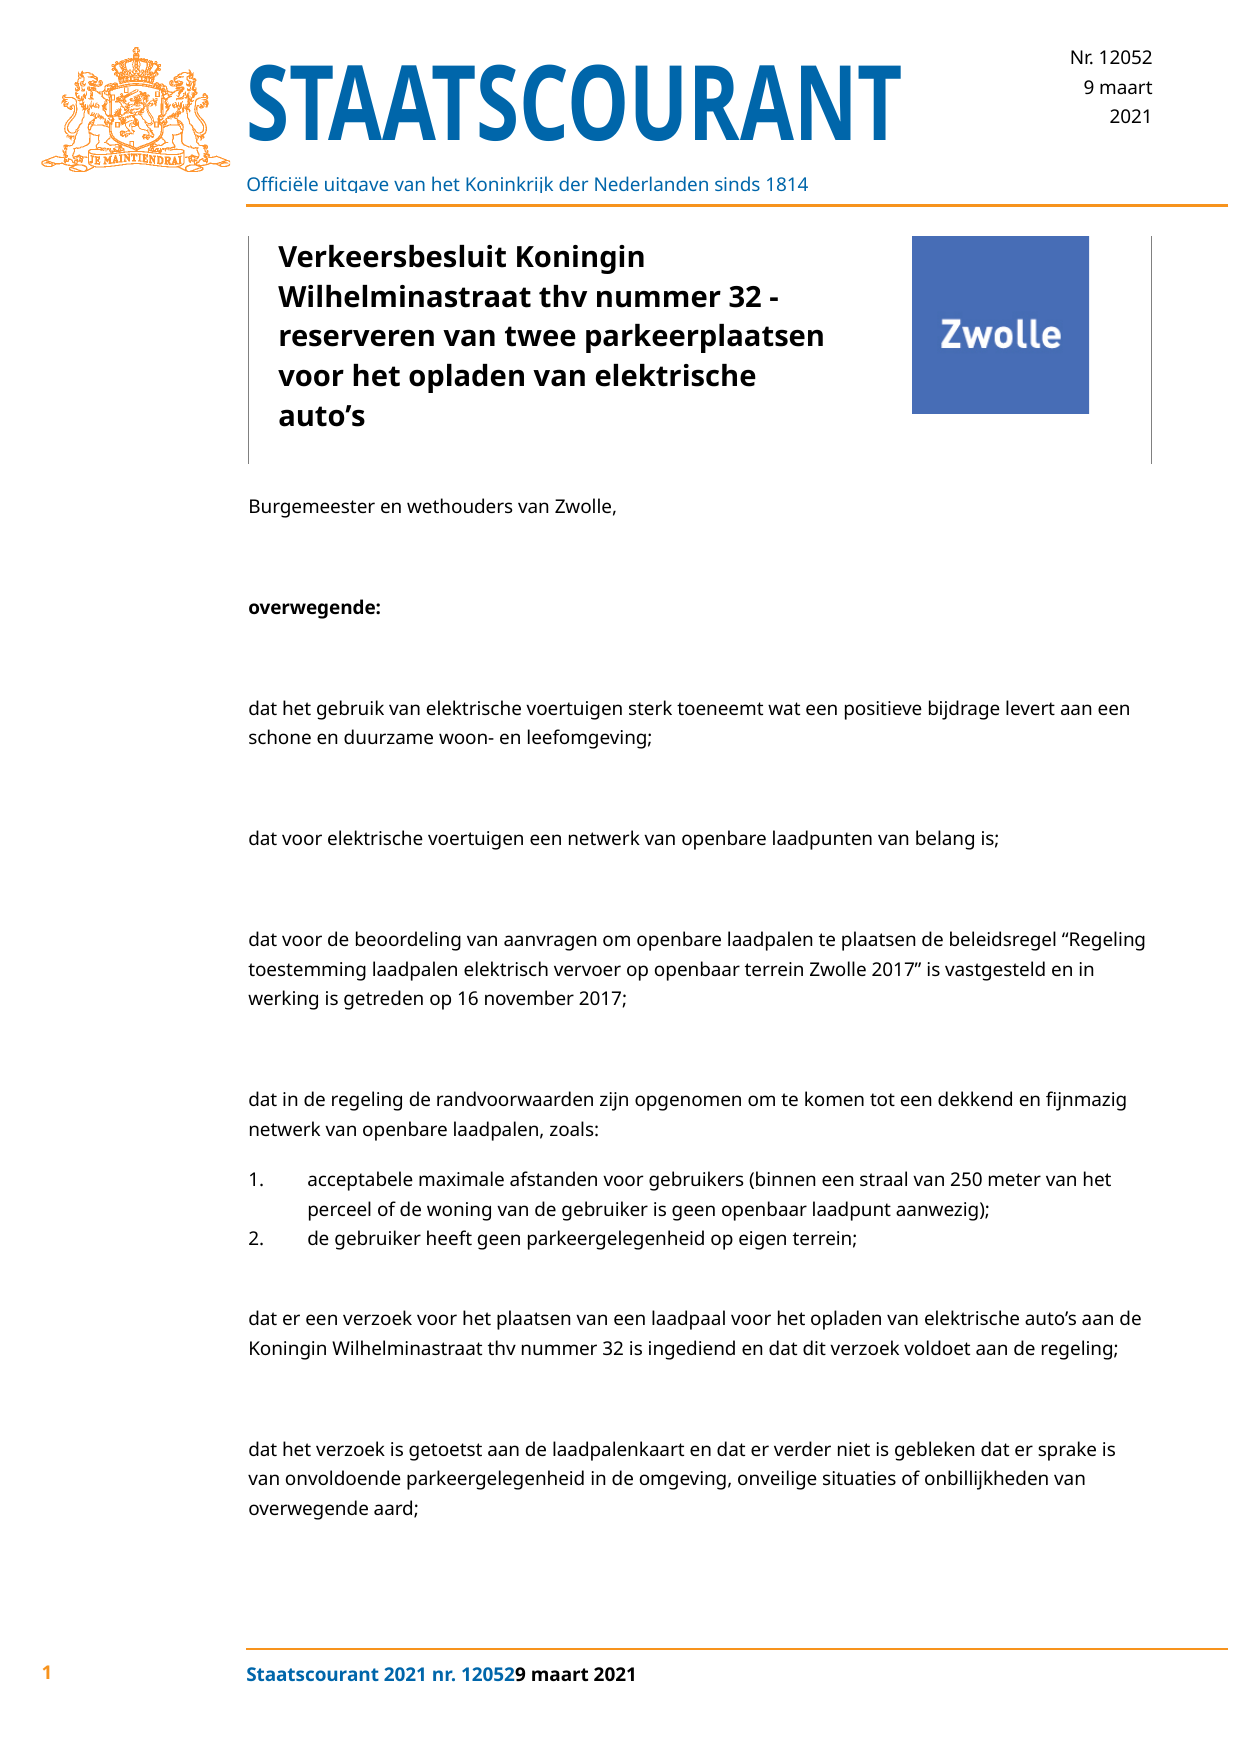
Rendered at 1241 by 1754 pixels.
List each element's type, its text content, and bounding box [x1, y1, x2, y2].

text dat voor de beoordeling van aanvragen om openbare laadpalen te plaatsen de beleidsregel “Regeling toestemming laadpalen elektrisch vervoer op openbaar terrein Zwolle 2017” is vastgesteld en in werking is getreden op 16 november 2017; [248, 926, 1152, 1011]
text dat in de regeling de randvoorwaarden zijn opgenomen om te komen tot een dekkend en fijnmazig netwerk van openbare laadpalen, zoals: [248, 1086, 1152, 1142]
table_header [850, 236, 912, 413]
text dat het gebruik van elektrische voertuigen sterk toeneemt wat een positieve bijdrage levert aan een schone en duurzame woon- en leefomgeving; [248, 695, 1152, 750]
text dat voor elektrische voertuigen een netwerk van openbare laadpunten van belang is; [248, 825, 1152, 851]
table_header [850, 414, 1151, 464]
text overwegende: [248, 594, 1152, 620]
text Burgemeester en wethouders van Zwolle, [248, 493, 1152, 519]
table_header Verkeersbesluit Koningin Wilhelminastraat thv nummer 32 - reserveren van twee parkeerplaatsen voor het opladen van elektrische auto’s [249, 236, 850, 464]
picture [912, 236, 1090, 414]
text dat er een verzoek voor het plaatsen van een laadpaal voor het opladen van elektrische auto’s aan de Koningin Wilhelminastraat thv nummer 32 is ingediend en dat dit verzoek voldoet aan de regeling; [248, 1305, 1152, 1361]
table_header [1090, 236, 1151, 413]
list acceptabele maximale afstanden voor gebruikers (binnen een straal van 250 meter van het perceel of de woning van de gebruiker is geen openbaar laadpunt aanwezig); [248, 1166, 1152, 1222]
text dat het verzoek is getoetst aan de laadpalenkaart en dat er verder niet is gebleken dat er sprake is van onvoldoende parkeergelegenheid in de omgeving, onveilige situaties of onbillijkheden van overwegende aard; [248, 1436, 1152, 1521]
list de gebruiker heeft geen parkeergelegenheid op eigen terrein; [248, 1225, 1152, 1251]
picture [41, 47, 231, 172]
